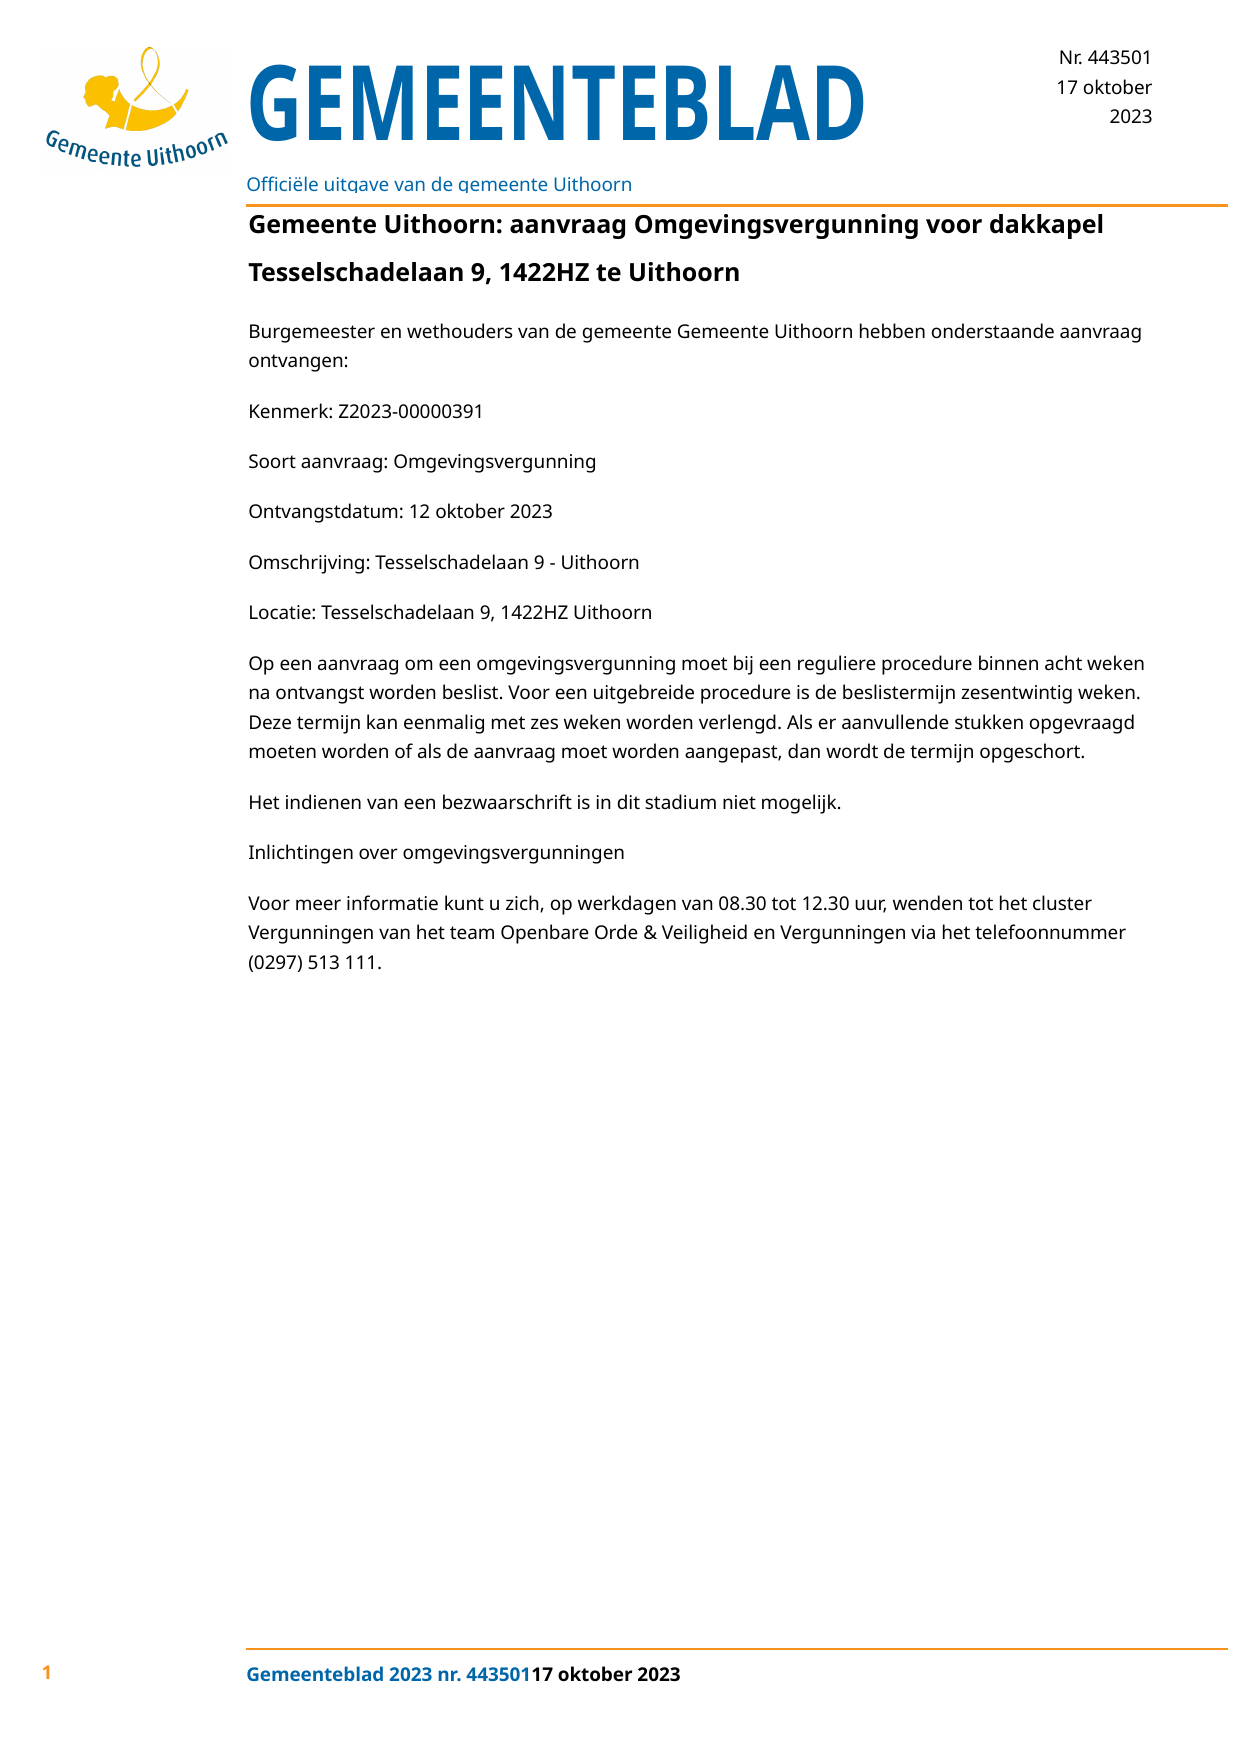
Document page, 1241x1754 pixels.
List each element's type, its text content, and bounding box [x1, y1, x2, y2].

text Burgemeester en wethouders van de gemeente Gemeente Uithoorn hebben onderstaande aanvraag ontvangen: [248, 318, 1152, 373]
text Omschrijving: Tesselschadelaan 9 - Uithoorn [248, 549, 1152, 575]
text Soort aanvraag: Omgevingsvergunning [248, 448, 1152, 474]
text Op een aanvraag om een omgevingsvergunning moet bij een reguliere procedure binnen acht weken na ontvangst worden beslist. Voor een uitgebreide procedure is de beslistermijn zesentwintig weken. Deze termijn kan eenmalig met zes weken worden verlengd. Als er aanvullende stukken opgevraagd moeten worden of als de aanvraag moet worden aangepast, dan wordt de termijn opgeschort. [248, 650, 1152, 764]
text Voor meer informatie kunt u zich, op werkdagen van 08.30 tot 12.30 uur, wenden tot het cluster Vergunningen van het team Openbare Orde & Veiligheid en Vergunningen via het telefoonnummer (0297) 513 111. [248, 890, 1152, 975]
picture [41, 47, 231, 172]
text Locatie: Tesselschadelaan 9, 1422HZ Uithoorn [248, 599, 1152, 625]
text Ontvangstdatum: 12 oktober 2023 [248, 499, 1152, 524]
text Het indienen van een bezwaarschrift is in dit stadium niet mogelijk. [248, 789, 1152, 815]
text Gemeente Uithoorn: aanvraag Omgevingsvergunning voor dakkapel Tesselschadelaan 9, 1422HZ te Uithoorn [248, 207, 1152, 288]
text Kenmerk: Z2023-00000391 [248, 398, 1152, 424]
text Inlichtingen over omgevingsvergunningen [248, 839, 1152, 865]
